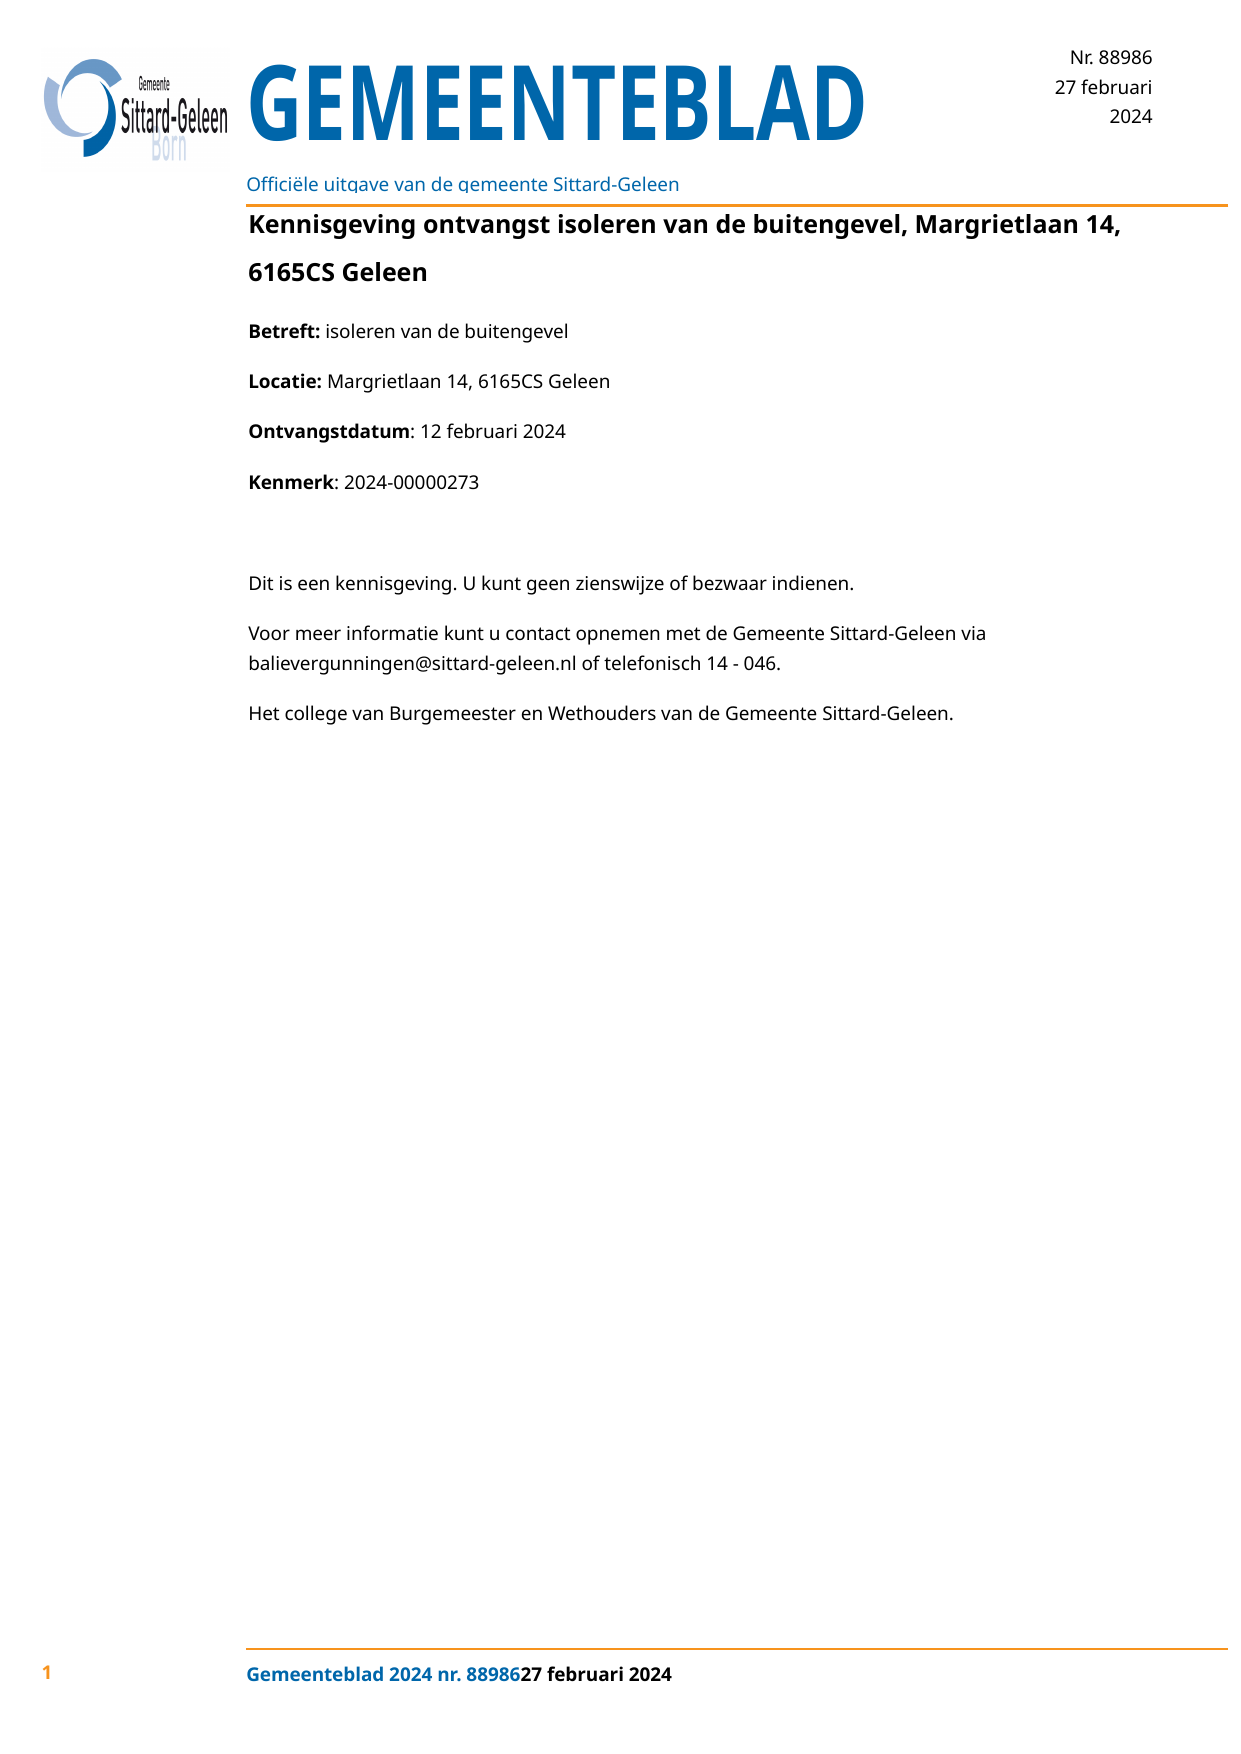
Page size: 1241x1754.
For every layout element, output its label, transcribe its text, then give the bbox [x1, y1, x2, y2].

text Locatie: Margrietlaan 14, 6165CS Geleen [248, 368, 1152, 394]
text Ontvangstdatum: 12 februari 2024 [248, 419, 1152, 444]
text Het college van Burgemeester en Wethouders van de Gemeente Sittard-Geleen. [248, 700, 1152, 726]
text Kennisgeving ontvangst isoleren van de buitengevel, Margrietlaan 14, 6165CS Geleen [248, 207, 1152, 288]
text Betreft: isoleren van de buitengevel [248, 318, 1152, 344]
text Kenmerk: 2024-00000273 [248, 469, 1152, 495]
text Voor meer informatie kunt u contact opnemen met de Gemeente Sittard-Geleen via balievergunningen@sittard-geleen.nl of telefonisch 14 - 046. [248, 620, 1152, 676]
text Dit is een kennisgeving. U kunt geen zienswijze of bezwaar indienen. [248, 570, 1152, 596]
picture [41, 47, 231, 172]
